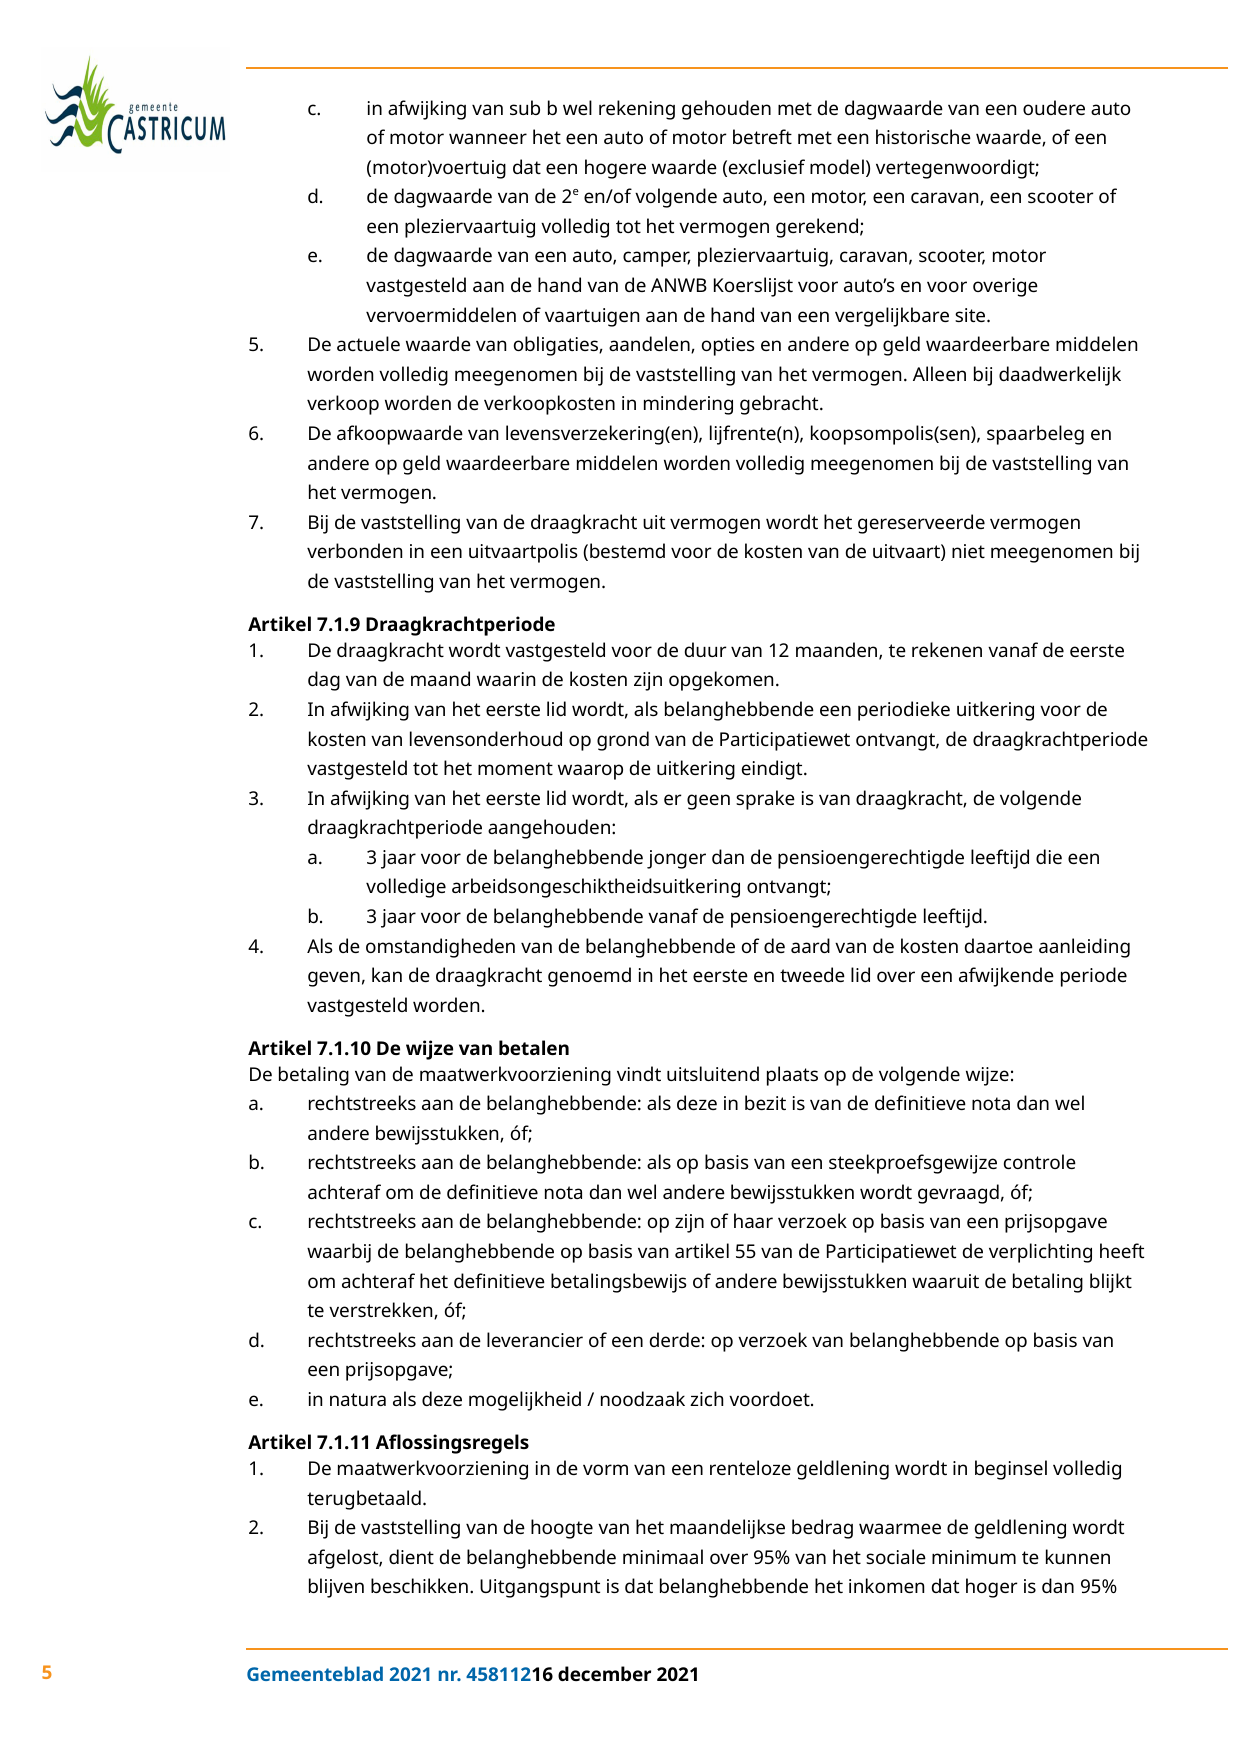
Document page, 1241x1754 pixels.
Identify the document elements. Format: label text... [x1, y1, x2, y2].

list De maatwerkvoorziening in de vorm van een renteloze geldlening wordt in beginsel volledig terugbetaald. [248, 1455, 1152, 1510]
list Bij de vaststelling van de hoogte van het maandelijkse bedrag waarmee de geldlening wordt afgelost, dient de belanghebbende minimaal over 95% van het sociale minimum te kunnen blijven beschikken. Uitgangspunt is dat belanghebbende het inkomen dat hoger is dan 95% [248, 1514, 1152, 1599]
list De actuele waarde van obligaties, aandelen, opties en andere op geld waardeerbare middelen worden volledig meegenomen bij de vaststelling van het vermogen. Alleen bij daadwerkelijk verkoop worden de verkoopkosten in mindering gebracht. [248, 331, 1152, 416]
list In afwijking van het eerste lid wordt, als belanghebbende een periodieke uitkering voor de kosten van levensonderhoud op grond van de Participatiewet ontvangt, de draagkrachtperiode vastgesteld tot het moment waarop de uitkering eindigt. [248, 696, 1152, 781]
text Artikel 7.1.10 De wijze van betalen [248, 1035, 1152, 1061]
list rechtstreeks aan de belanghebbende: als op basis van een steekproefsgewijze controle achteraf om de definitieve nota dan wel andere bewijsstukken wordt gevraagd, óf; [248, 1149, 1152, 1205]
picture [41, 47, 231, 172]
list de dagwaarde van een auto, camper, pleziervaartuig, caravan, scooter, motor vastgesteld aan de hand van de ANWB Koerslijst voor auto’s en voor overige vervoermiddelen of vaartuigen aan de hand van een vergelijkbare site. [307, 243, 1152, 328]
list 3 jaar voor de belanghebbende vanaf de pensioengerechtigde leeftijd. [307, 903, 1152, 929]
list Als de omstandigheden van de belanghebbende of de aard van de kosten daartoe aanleiding geven, kan de draagkracht genoemd in het eerste en tweede lid over een afwijkende periode vastgesteld worden. [248, 933, 1152, 1018]
list in afwijking van sub b wel rekening gehouden met de dagwaarde van een oudere auto of motor wanneer het een auto of motor betreft met een historische waarde, of een (motor)voertuig dat een hogere waarde (exclusief model) vertegenwoordigt; [307, 95, 1152, 180]
list De draagkracht wordt vastgesteld voor de duur van 12 maanden, te rekenen vanaf de eerste dag van de maand waarin de kosten zijn opgekomen. [248, 637, 1152, 692]
text Artikel 7.1.9 Draagkrachtperiode [248, 611, 1152, 637]
list In afwijking van het eerste lid wordt, als er geen sprake is van draagkracht, de volgende draagkrachtperiode aangehouden: [248, 785, 1152, 840]
list rechtstreeks aan de belanghebbende: als deze in bezit is van de definitieve nota dan wel andere bewijsstukken, óf; [248, 1090, 1152, 1146]
text Artikel 7.1.11 Aflossingsregels [248, 1429, 1152, 1455]
list rechtstreeks aan de leverancier of een derde: op verzoek van belanghebbende op basis van een prijsopgave; [248, 1327, 1152, 1382]
list de dagwaarde van de 2e en/of volgende auto, een motor, een caravan, een scooter of een pleziervaartuig volledig tot het vermogen gerekend; [307, 183, 1152, 239]
list in natura als deze mogelijkheid / noodzaak zich voordoet. [248, 1386, 1152, 1412]
list 3 jaar voor de belanghebbende jonger dan de pensioengerechtigde leeftijd die een volledige arbeidsongeschiktheidsuitkering ontvangt; [307, 844, 1152, 899]
list De afkoopwaarde van levensverzekering(en), lijfrente(n), koopsompolis(sen), spaarbeleg en andere op geld waardeerbare middelen worden volledig meegenomen bij de vaststelling van het vermogen. [248, 420, 1152, 505]
list Bij de vaststelling van de draagkracht uit vermogen wordt het gereserveerde vermogen verbonden in een uitvaartpolis (bestemd voor de kosten van de uitvaart) niet meegenomen bij de vaststelling van het vermogen. [248, 509, 1152, 594]
text De betaling van de maatwerkvoorziening vindt uitsluitend plaats op de volgende wijze: [248, 1061, 1152, 1087]
list rechtstreeks aan de belanghebbende: op zijn of haar verzoek op basis van een prijsopgave waarbij de belanghebbende op basis van artikel 55 van de Participatiewet de verplichting heeft om achteraf het definitieve betalingsbewijs of andere bewijsstukken waaruit de betaling blijkt te verstrekken, óf; [248, 1209, 1152, 1323]
